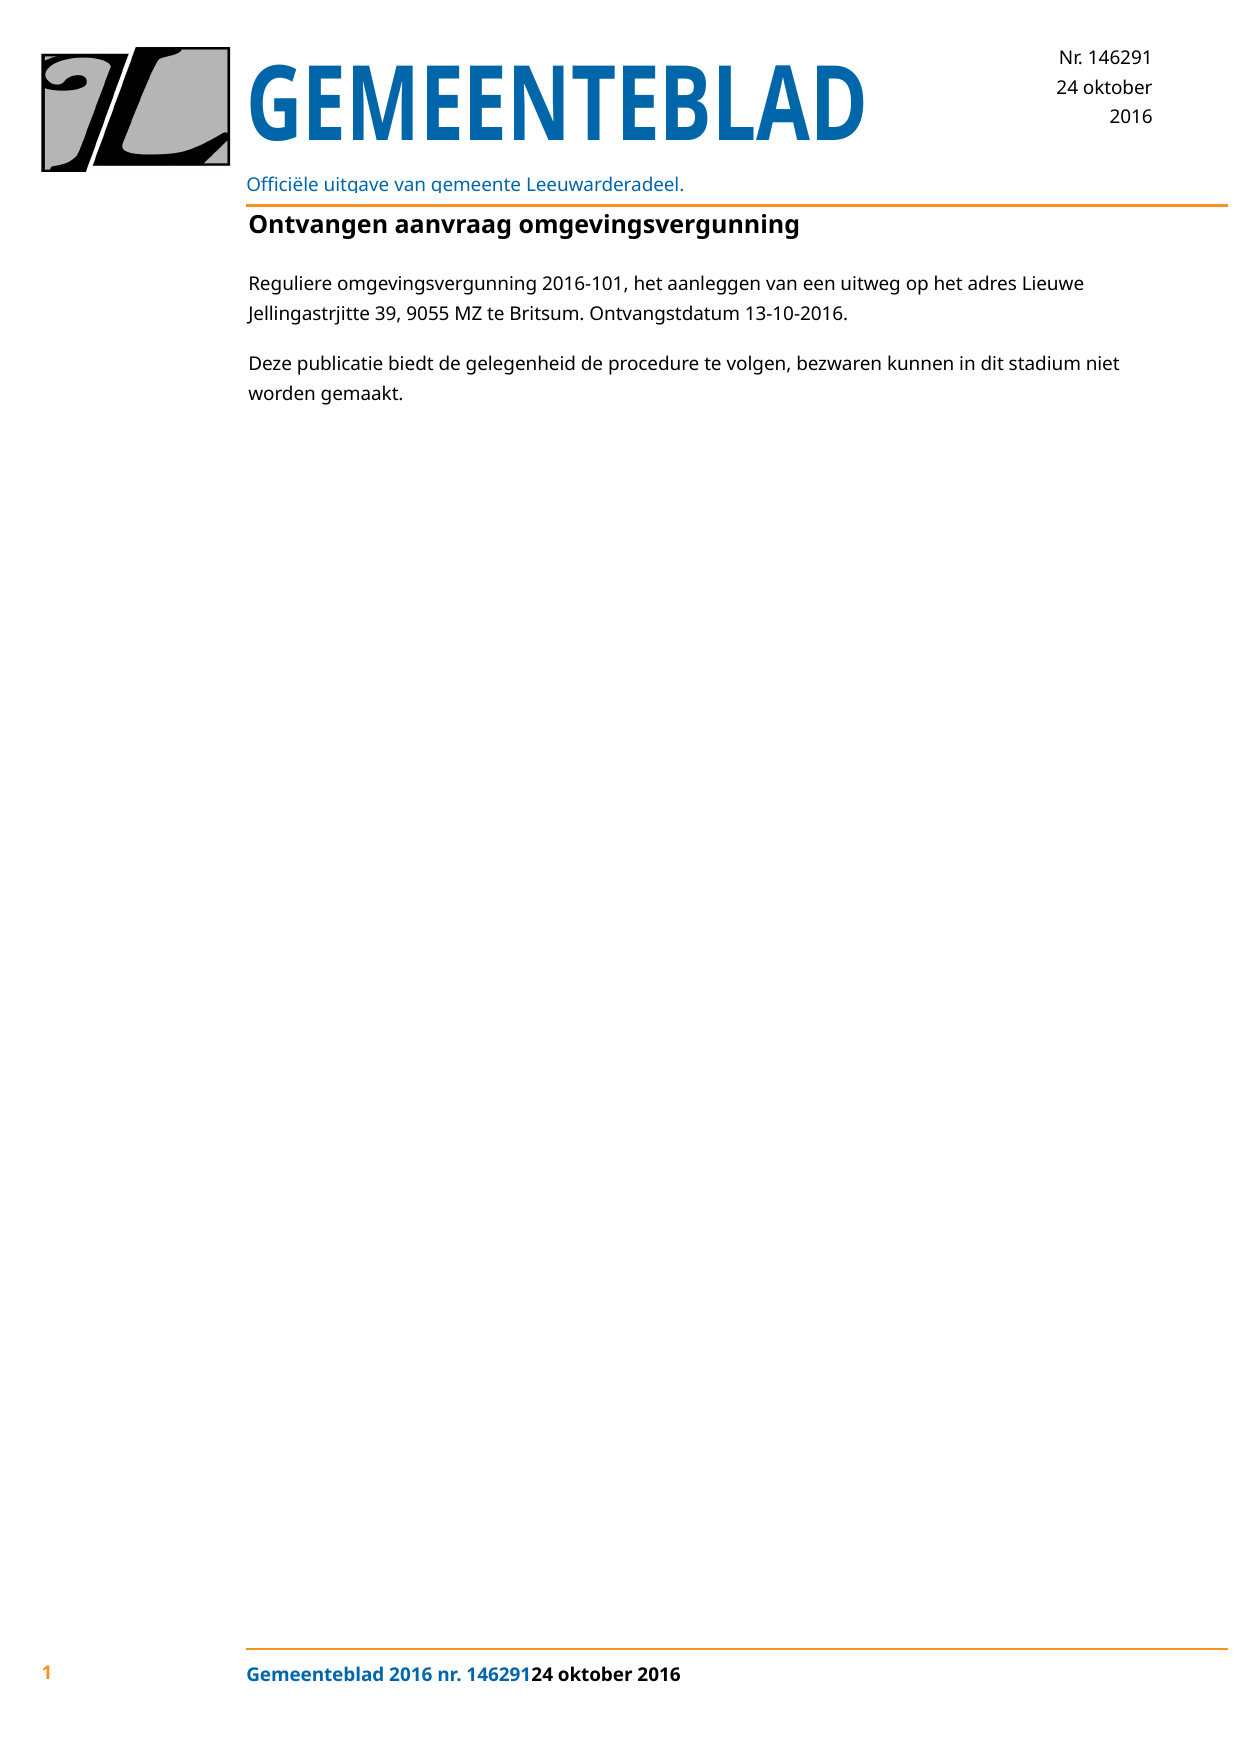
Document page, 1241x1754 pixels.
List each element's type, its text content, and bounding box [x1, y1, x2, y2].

text Reguliere omgevingsvergunning 2016-101, het aanleggen van een uitweg op het adres Lieuwe Jellingastrjitte 39, 9055 MZ te Britsum. Ontvangstdatum 13-10-2016. [248, 270, 1152, 326]
picture [41, 47, 231, 172]
text Ontvangen aanvraag omgevingsvergunning [248, 207, 1152, 241]
text Deze publicatie biedt de gelegenheid de procedure te volgen, bezwaren kunnen in dit stadium niet worden gemaakt. [248, 350, 1152, 406]
